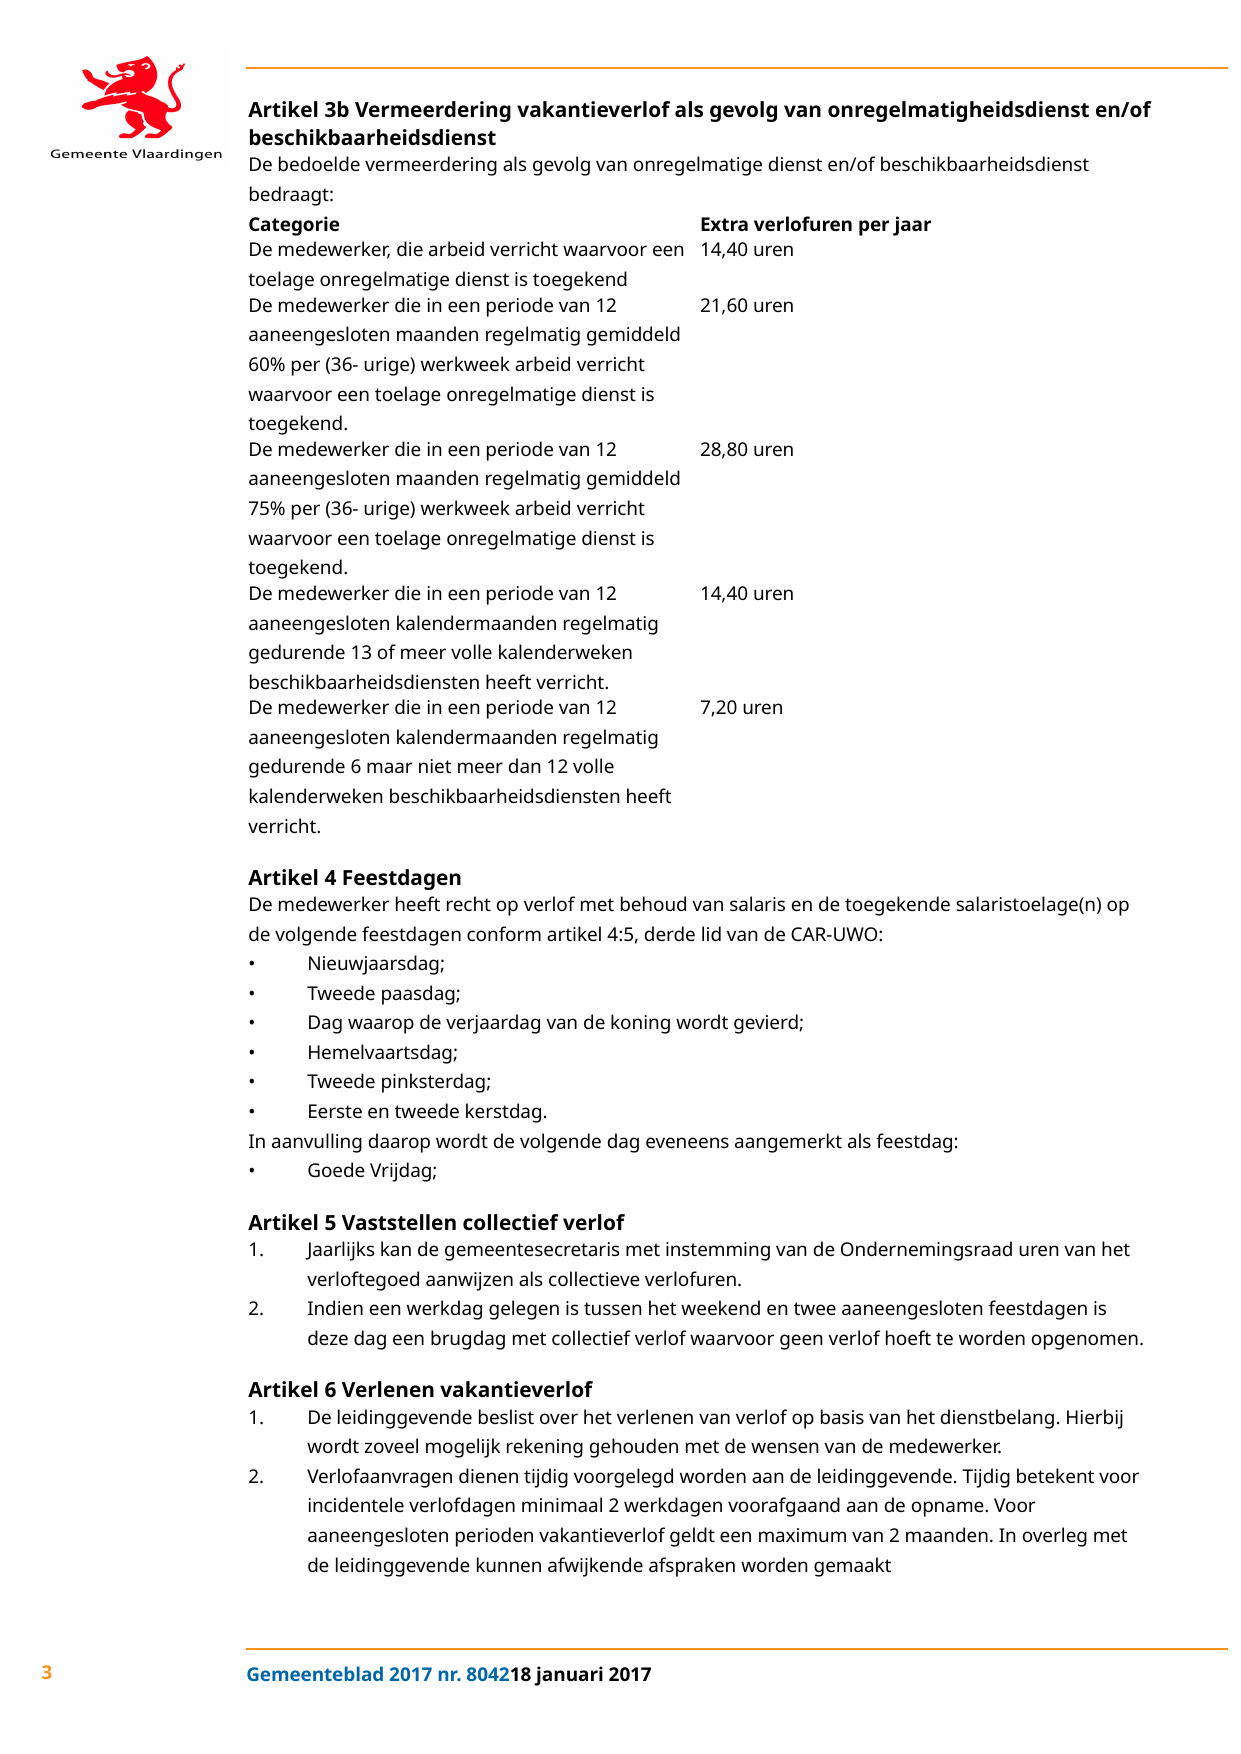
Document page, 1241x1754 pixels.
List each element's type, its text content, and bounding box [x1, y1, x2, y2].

list Tweede pinksterdag; [248, 1069, 1152, 1094]
text Artikel 5 Vaststellen collectief verlof [248, 1208, 1152, 1236]
table_cell 14,40 uren [700, 237, 1152, 292]
table_cell 28,80 uren [700, 436, 1152, 580]
table_cell De medewerker die in een periode van 12 aaneengesloten maanden regelmatig gemiddeld 75% per (36- urige) werkweek arbeid verricht waarvoor een toelage onregelmatige dienst is toegekend. [248, 436, 700, 580]
text In aanvulling daarop wordt de volgende dag eveneens aangemerkt als feestdag: [248, 1128, 1152, 1153]
list Tweede paasdag; [248, 980, 1152, 1006]
table_cell De medewerker die in een periode van 12 aaneengesloten kalendermaanden regelmatig gedurende 6 maar niet meer dan 12 volle kalenderweken beschikbaarheidsdiensten heeft verricht. [248, 695, 700, 839]
list Dag waarop de verjaardag van de koning wordt gevierd; [248, 1009, 1152, 1035]
list Eerste en tweede kerstdag. [248, 1098, 1152, 1124]
list De leidinggevende beslist over het verlenen van verlof op basis van het dienstbelang. Hierbij wordt zoveel mogelijk rekening gehouden met de wensen van de medewerker. [248, 1404, 1152, 1459]
text De bedoelde vermeerdering als gevolg van onregelmatige dienst en/of beschikbaarheidsdienst bedraagt: [248, 152, 1152, 207]
table_cell 7,20 uren [700, 695, 1152, 839]
list Jaarlijks kan de gemeentesecretaris met instemming van de Ondernemingsraad uren van het verloftegoed aanwijzen als collectieve verlofuren. [248, 1236, 1152, 1292]
list Goede Vrijdag; [248, 1157, 1152, 1183]
list Indien een werkdag gelegen is tussen het weekend en twee aaneengesloten feestdagen is deze dag een brugdag met collectief verlof waarvoor geen verlof hoeft te worden opgenomen. [248, 1295, 1152, 1351]
list Hemelvaartsdag; [248, 1039, 1152, 1065]
list Nieuwjaarsdag; [248, 950, 1152, 976]
table_cell De medewerker die in een periode van 12 aaneengesloten kalendermaanden regelmatig gedurende 13 of meer volle kalenderweken beschikbaarheidsdiensten heeft verricht. [248, 580, 700, 694]
table_cell De medewerker, die arbeid verricht waarvoor een toelage onregelmatige dienst is toegekend [248, 237, 700, 292]
table_cell 21,60 uren [700, 292, 1152, 436]
table_cell De medewerker die in een periode van 12 aaneengesloten maanden regelmatig gemiddeld 60% per (36- urige) werkweek arbeid verricht waarvoor een toelage onregelmatige dienst is toegekend. [248, 292, 700, 436]
text De medewerker heeft recht op verlof met behoud van salaris en de toegekende salaristoelage(n) op de volgende feestdagen conform artikel 4:5, derde lid van de CAR-UWO: [248, 891, 1152, 946]
table_cell 14,40 uren [700, 580, 1152, 694]
text Artikel 6 Verlenen vakantieverlof [248, 1375, 1152, 1404]
text Artikel 4 Feestdagen [248, 863, 1152, 891]
list Verlofaanvragen dienen tijdig voorgelegd worden aan de leidinggevende. Tijdig betekent voor incidentele verlofdagen minimaal 2 werkdagen voorafgaand aan de opname. Voor aaneengesloten perioden vakantieverlof geldt een maximum van 2 maanden. In overleg met de leidinggevende kunnen afwijkende afspraken worden gemaakt [248, 1463, 1152, 1577]
table_header Extra verlofuren per jaar [700, 211, 1152, 237]
table_header Categorie [248, 211, 700, 237]
text Artikel 3b Vermeerdering vakantieverlof als gevolg van onregelmatigheidsdienst en/of beschikbaarheidsdienst [248, 95, 1152, 152]
picture [41, 47, 231, 172]
